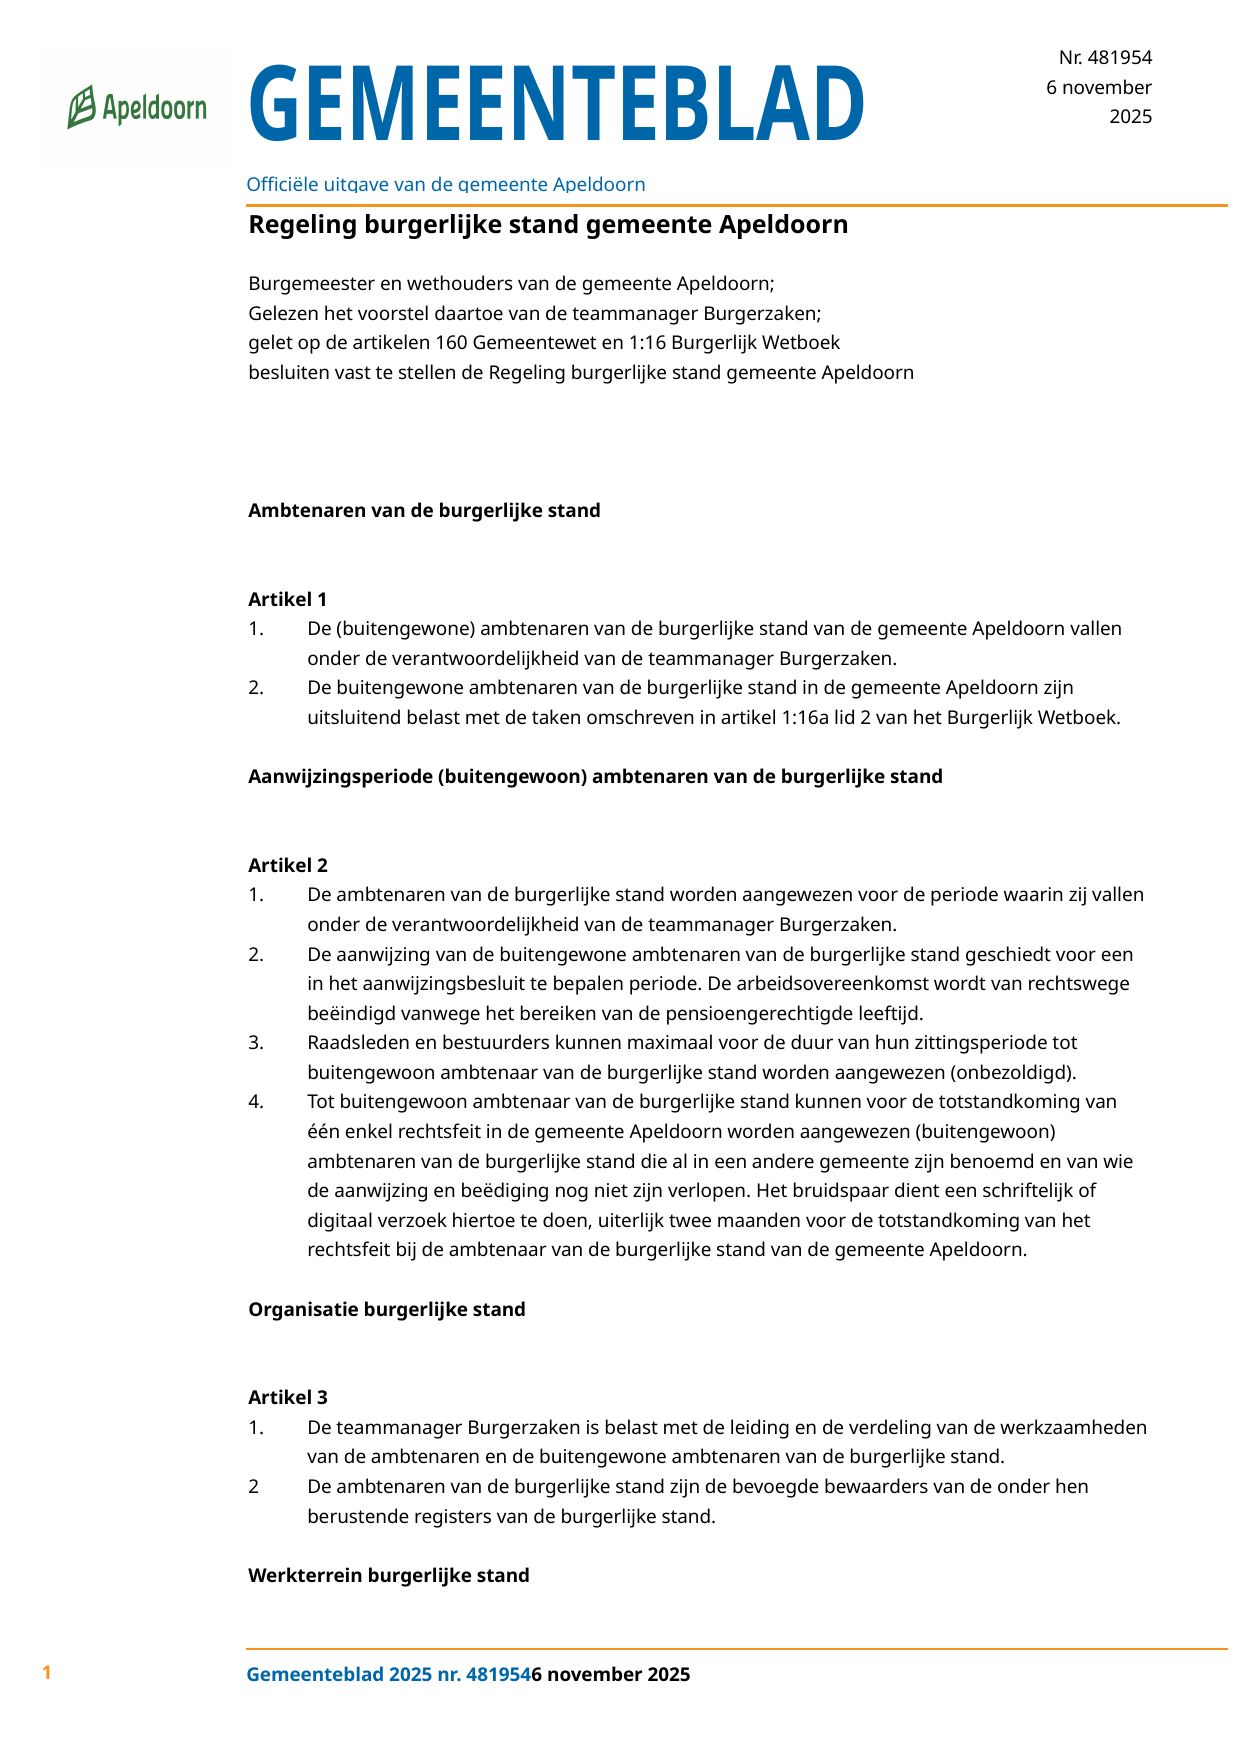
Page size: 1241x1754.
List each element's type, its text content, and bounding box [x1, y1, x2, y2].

text Organisatie burgerlijke stand [248, 1296, 1152, 1322]
list De buitengewone ambtenaren van de burgerlijke stand in de gemeente Apeldoorn zijn uitsluitend belast met de taken omschreven in artikel 1:16a lid 2 van het Burgerlijk Wetboek. [248, 674, 1152, 730]
text Regeling burgerlijke stand gemeente Apeldoorn [248, 207, 1152, 241]
text Gelezen het voorstel daartoe van de teammanager Burgerzaken; [248, 300, 1152, 326]
list De (buitengewone) ambtenaren van de burgerlijke stand van de gemeente Apeldoorn vallen onder de verantwoordelijkheid van de teammanager Burgerzaken. [248, 615, 1152, 671]
text Artikel 2 [248, 852, 1152, 878]
text gelet op de artikelen 160 Gemeentewet en 1:16 Burgerlijk Wetboek [248, 329, 1152, 355]
list De ambtenaren van de burgerlijke stand zijn de bevoegde bewaarders van de onder hen berustende registers van de burgerlijke stand. [248, 1473, 1152, 1529]
list De ambtenaren van de burgerlijke stand worden aangewezen voor de periode waarin zij vallen onder de verantwoordelijkheid van de teammanager Burgerzaken. [248, 882, 1152, 937]
text Artikel 3 [248, 1384, 1152, 1410]
list Tot buitengewoon ambtenaar van de burgerlijke stand kunnen voor de totstandkoming van één enkel rechtsfeit in de gemeente Apeldoorn worden aangewezen (buitengewoon) ambtenaren van de burgerlijke stand die al in een andere gemeente zijn benoemd en van wie de aanwijzing en beëdiging nog niet zijn verlopen. Het bruidspaar dient een schriftelijk of digitaal verzoek hiertoe te doen, uiterlijk twee maanden voor de totstandkoming van het rechtsfeit bij de ambtenaar van de burgerlijke stand van de gemeente Apeldoorn. [248, 1089, 1152, 1262]
text Artikel 1 [248, 586, 1152, 612]
text Ambtenaren van de burgerlijke stand [248, 497, 1152, 523]
text Werkterrein burgerlijke stand [248, 1562, 1152, 1588]
text besluiten vast te stellen de Regeling burgerlijke stand gemeente Apeldoorn [248, 359, 1152, 385]
list Raadsleden en bestuurders kunnen maximaal voor de duur van hun zittingsperiode tot buitengewoon ambtenaar van de burgerlijke stand worden aangewezen (onbezoldigd). [248, 1029, 1152, 1085]
picture [41, 47, 231, 172]
list De aanwijzing van de buitengewone ambtenaren van de burgerlijke stand geschiedt voor een in het aanwijzingsbesluit te bepalen periode. De arbeidsovereenkomst wordt van rechtswege beëindigd vanwege het bereiken van de pensioengerechtigde leeftijd. [248, 941, 1152, 1026]
list De teammanager Burgerzaken is belast met de leiding en de verdeling van de werkzaamheden van de ambtenaren en de buitengewone ambtenaren van de burgerlijke stand. [248, 1414, 1152, 1469]
text Burgemeester en wethouders van de gemeente Apeldoorn; [248, 270, 1152, 296]
text Aanwijzingsperiode (buitengewoon) ambtenaren van de burgerlijke stand [248, 763, 1152, 789]
